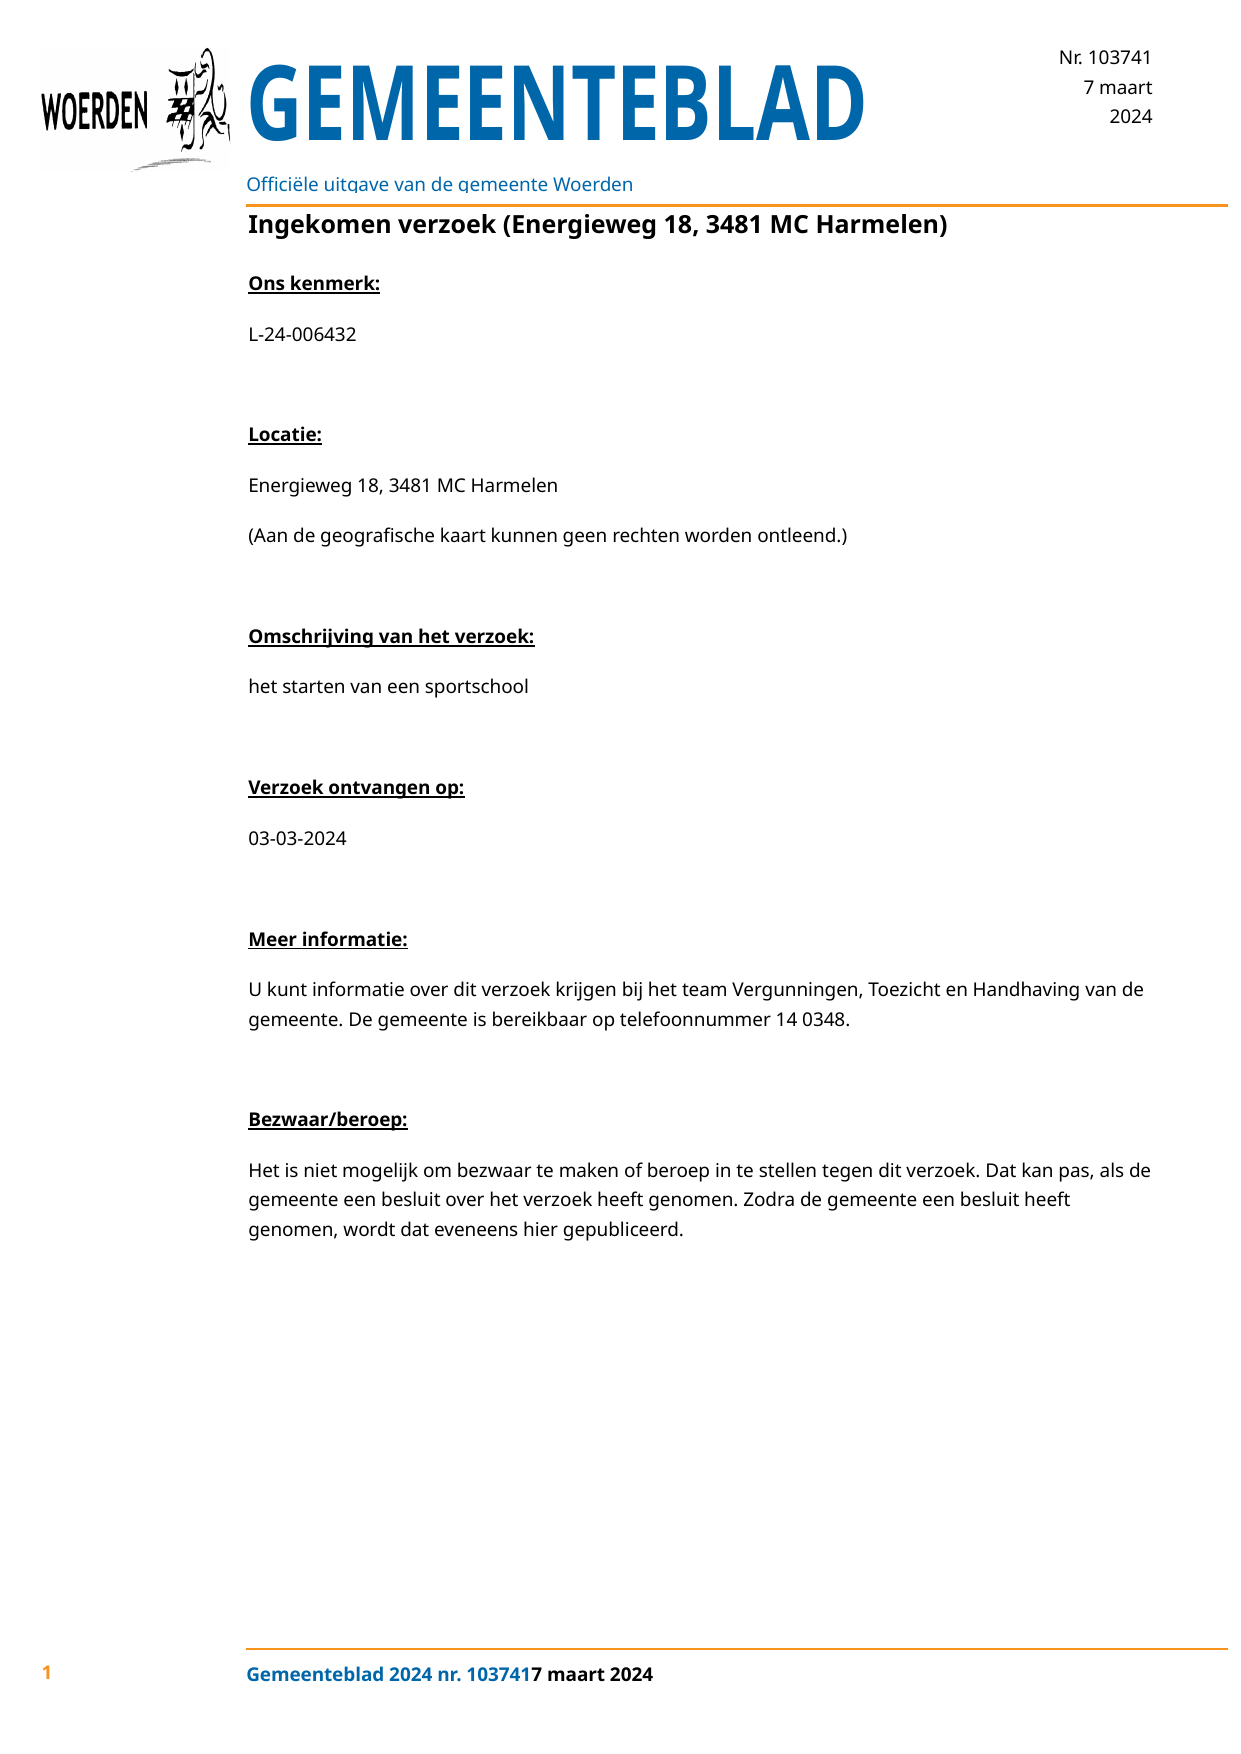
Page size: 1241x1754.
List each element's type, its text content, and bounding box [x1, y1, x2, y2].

text Meer informatie: [248, 926, 1152, 951]
text het starten van een sportschool [248, 674, 1152, 699]
text U kunt informatie over dit verzoek krijgen bij het team Vergunningen, Toezicht en Handhaving van de gemeente. De gemeente is bereikbaar op telefoonnummer 14 0348. [248, 976, 1152, 1031]
text Ons kenmerk: [248, 270, 1152, 296]
text Verzoek ontvangen op: [248, 774, 1152, 800]
picture [41, 47, 231, 172]
text (Aan de geografische kaart kunnen geen rechten worden ontleend.) [248, 522, 1152, 548]
text Ingekomen verzoek (Energieweg 18, 3481 MC Harmelen) [248, 207, 1152, 241]
text Omschrijving van het verzoek: [248, 623, 1152, 649]
text Bezwaar/beroep: [248, 1107, 1152, 1132]
text Energieweg 18, 3481 MC Harmelen [248, 472, 1152, 498]
text 03-03-2024 [248, 825, 1152, 851]
text L-24-006432 [248, 321, 1152, 346]
text Locatie: [248, 422, 1152, 447]
text Het is niet mogelijk om bezwaar te maken of beroep in te stellen tegen dit verzoek. Dat kan pas, als de gemeente een besluit over het verzoek heeft genomen. Zodra de gemeente een besluit heeft genomen, wordt dat eveneens hier gepubliceerd. [248, 1157, 1152, 1242]
